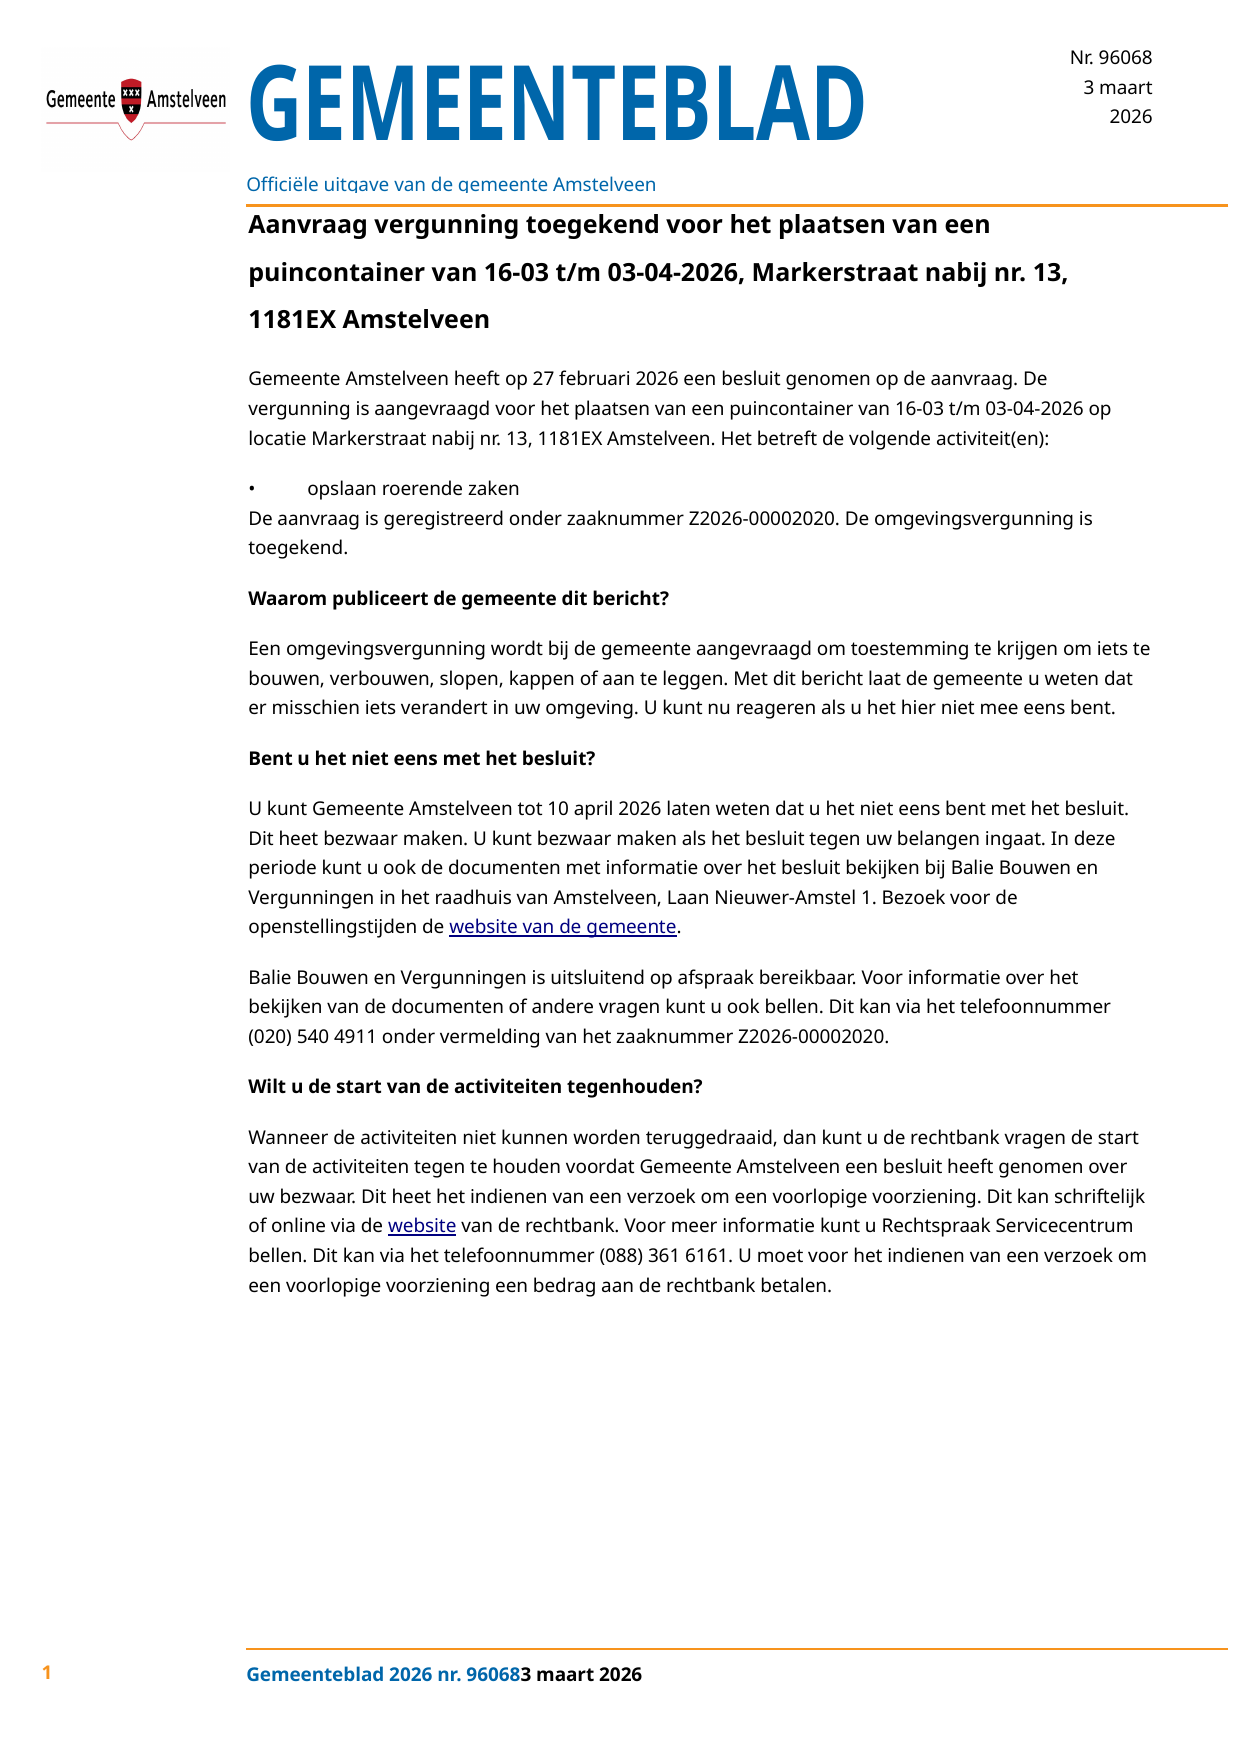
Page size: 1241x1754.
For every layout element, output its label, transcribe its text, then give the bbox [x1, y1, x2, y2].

text Bent u het niet eens met het besluit? [248, 745, 1152, 770]
text Balie Bouwen en Vergunningen is uitsluitend op afspraak bereikbaar. Voor informatie over het bekijken van de documenten of andere vragen kunt u ook bellen. Dit kan via het telefoonnummer (020) 540 4911 onder vermelding van het zaaknummer Z2026-00002020. [248, 964, 1152, 1049]
list opslaan roerende zaken [248, 475, 1152, 501]
picture [41, 47, 231, 172]
text De aanvraag is geregistreerd onder zaaknummer Z2026-00002020. De omgevingsvergunning is toegekend. [248, 505, 1152, 560]
text Wilt u de start van de activiteiten tegenhouden? [248, 1073, 1152, 1099]
text Gemeente Amstelveen heeft op 27 februari 2026 een besluit genomen op de aanvraag. De vergunning is aangevraagd voor het plaatsen van een puincontainer van 16-03 t/m 03-04-2026 op locatie Markerstraat nabij nr. 13, 1181EX Amstelveen. Het betreft de volgende activiteit(en): [248, 366, 1152, 450]
text Wanneer de activiteiten niet kunnen worden teruggedraaid, dan kunt u de rechtbank vragen de start van de activiteiten tegen te houden voordat Gemeente Amstelveen een besluit heeft genomen over uw bezwaar. Dit heet het indienen van een verzoek om een voorlopige voorziening. Dit kan schriftelijk of online via de website van de rechtbank. Voor meer informatie kunt u Rechtspraak Servicecentrum bellen. Dit kan via het telefoonnummer (088) 361 6161. U moet voor het indienen van een verzoek om een voorlopige voorziening een bedrag aan de rechtbank betalen. [248, 1124, 1152, 1297]
text Een omgevingsvergunning wordt bij de gemeente aangevraagd om toestemming te krijgen om iets te bouwen, verbouwen, slopen, kappen of aan te leggen. Met dit bericht laat de gemeente u weten dat er misschien iets verandert in uw omgeving. U kunt nu reageren als u het hier niet mee eens bent. [248, 635, 1152, 720]
text Aanvraag vergunning toegekend voor het plaatsen van een puincontainer van 16-03 t/m 03-04-2026, Markerstraat nabij nr. 13, 1181EX Amstelveen [248, 207, 1152, 336]
text U kunt Gemeente Amstelveen tot 10 april 2026 laten weten dat u het niet eens bent met het besluit. Dit heet bezwaar maken. U kunt bezwaar maken als het besluit tegen uw belangen ingaat. In deze periode kunt u ook de documenten met informatie over het besluit bekijken bij Balie Bouwen en Vergunningen in het raadhuis van Amstelveen, Laan Nieuwer-Amstel 1. Bezoek voor de openstellingstijden de website van de gemeente. [248, 795, 1152, 939]
text Waarom publiceert de gemeente dit bericht? [248, 585, 1152, 610]
